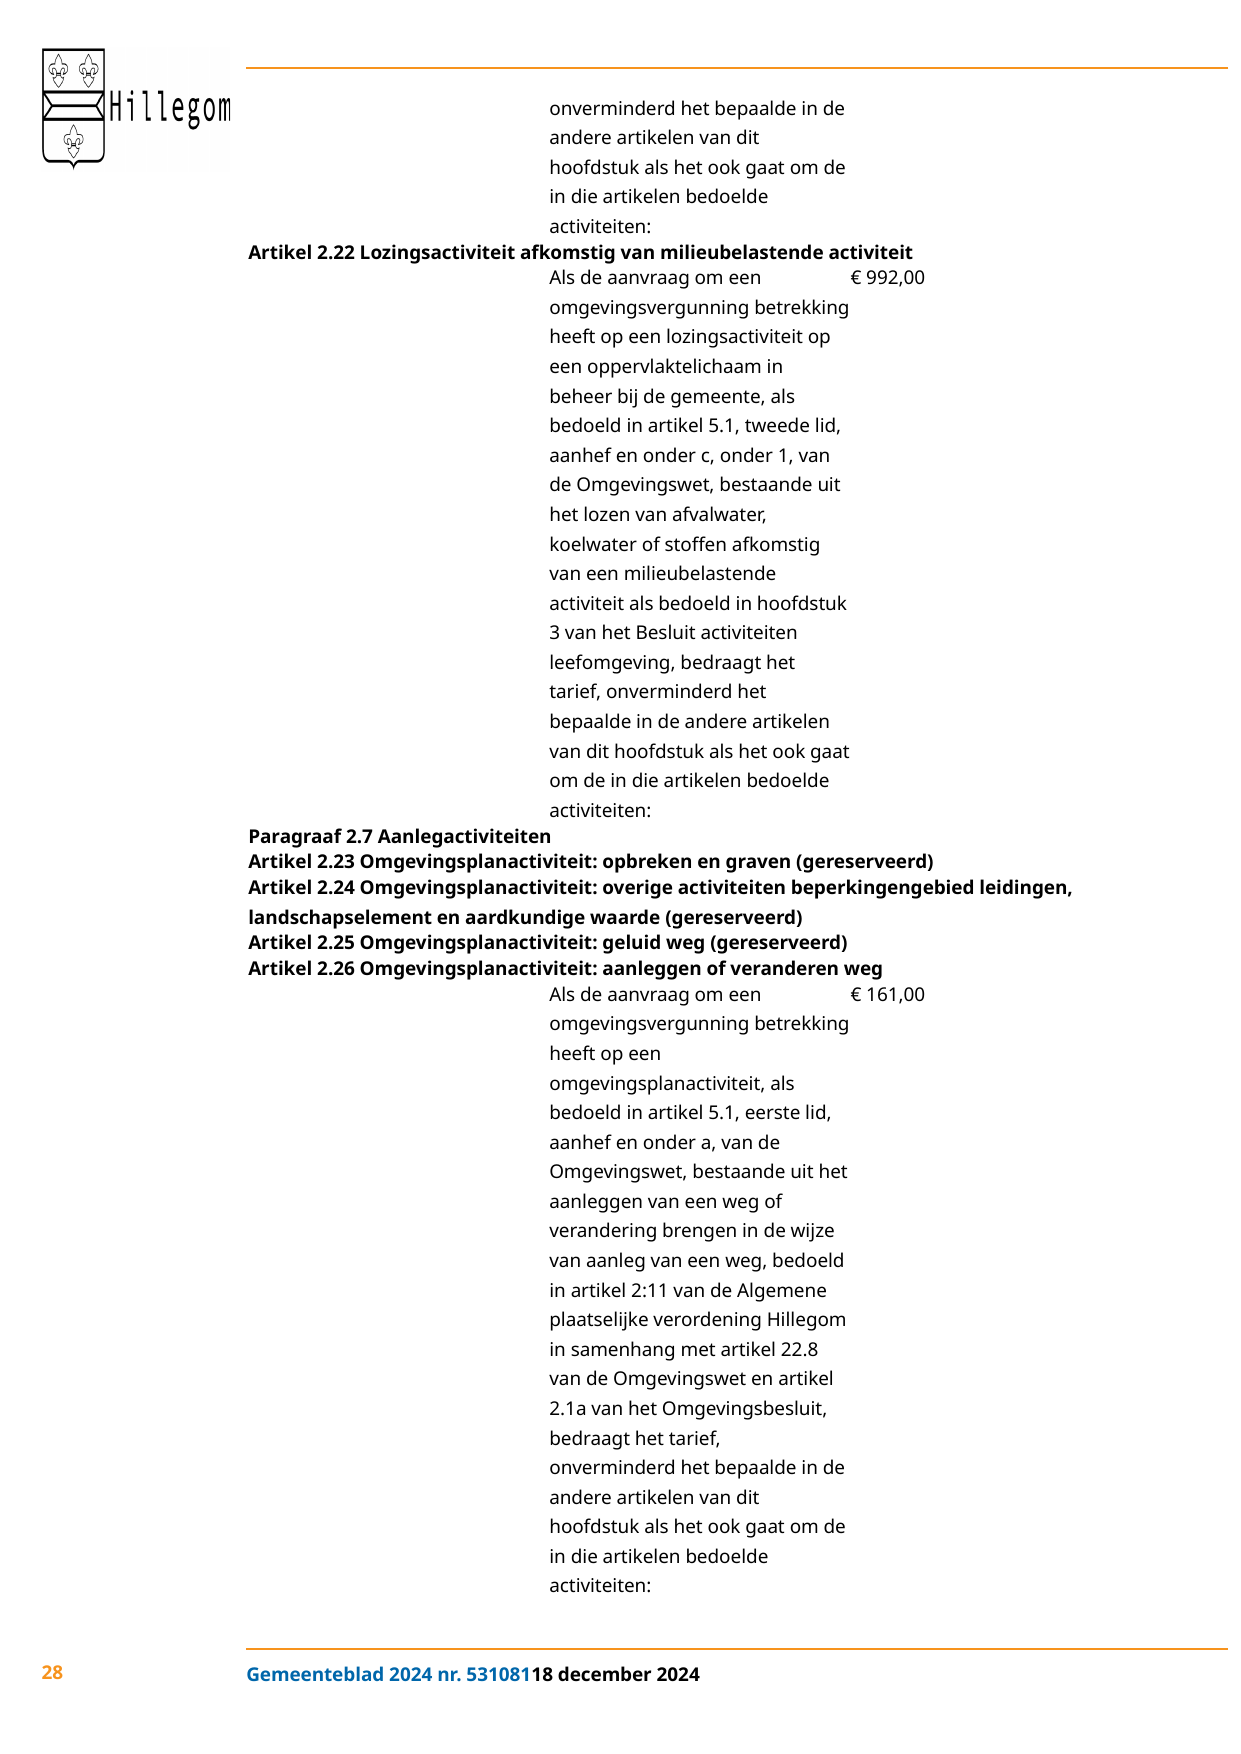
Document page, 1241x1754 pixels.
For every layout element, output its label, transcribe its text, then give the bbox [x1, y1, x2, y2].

table_cell Als de aanvraag om een omgevingsvergunning betrekking heeft op een lozingsactiviteit op een oppervlaktelichaam in beheer bij de gemeente, als bedoeld in artikel 5.1, tweede lid, aanhef en onder c, onder 1, van de Omgevingswet, bestaande uit het lozen van afvalwater, koelwater of stoffen afkomstig van een milieubelastende activiteit als bedoeld in hoofdstuk 3 van het Besluit activiteiten leefomgeving, bedraagt het tarief, onverminderd het bepaalde in de andere artikelen van dit hoofdstuk als het ook gaat om de in die artikelen bedoelde activiteiten: [549, 265, 850, 823]
table_cell [850, 95, 1152, 239]
table_cell Paragraaf 2.7 Aanlegactiviteiten [248, 823, 1152, 848]
table_cell Artikel 2.24 Omgevingsplanactiviteit: overige activiteiten beperkingengebied leidingen, landschapselement en aardkundige waarde (gereserveerd) [248, 874, 1152, 929]
table_cell Artikel 2.26 Omgevingsplanactiviteit: aanleggen of veranderen weg [248, 955, 1152, 981]
table_cell Artikel 2.25 Omgevingsplanactiviteit: geluid weg (gereserveerd) [248, 930, 1152, 955]
table_cell Als de aanvraag om een omgevingsvergunning betrekking heeft op een omgevingsplanactiviteit, als bedoeld in artikel 5.1, eerste lid, aanhef en onder a, van de Omgevingswet, bestaande uit het aanleggen van een weg of verandering brengen in de wijze van aanleg van een weg, bedoeld in artikel 2:11 van de Algemene plaatselijke verordening Hillegom in samenhang met artikel 22.8 van de Omgevingswet en artikel 2.1a van het Omgevingsbesluit, bedraagt het tarief, onverminderd het bepaalde in de andere artikelen van dit hoofdstuk als het ook gaat om de in die artikelen bedoelde activiteiten: [549, 981, 850, 1598]
table_cell [248, 95, 549, 239]
table_cell Artikel 2.22 Lozingsactiviteit afkomstig van milieubelastende activiteit [248, 239, 1152, 264]
table_cell onverminderd het bepaalde in de andere artikelen van dit hoofdstuk als het ook gaat om de in die artikelen bedoelde activiteiten: [549, 95, 850, 239]
table_cell € 161,00 [850, 981, 1152, 1598]
table_cell Artikel 2.23 Omgevingsplanactiviteit: opbreken en graven (gereserveerd) [248, 849, 1152, 874]
table_cell [248, 265, 549, 823]
table_cell [248, 981, 549, 1598]
table_cell € 992,00 [850, 265, 1152, 823]
picture [41, 47, 231, 172]
